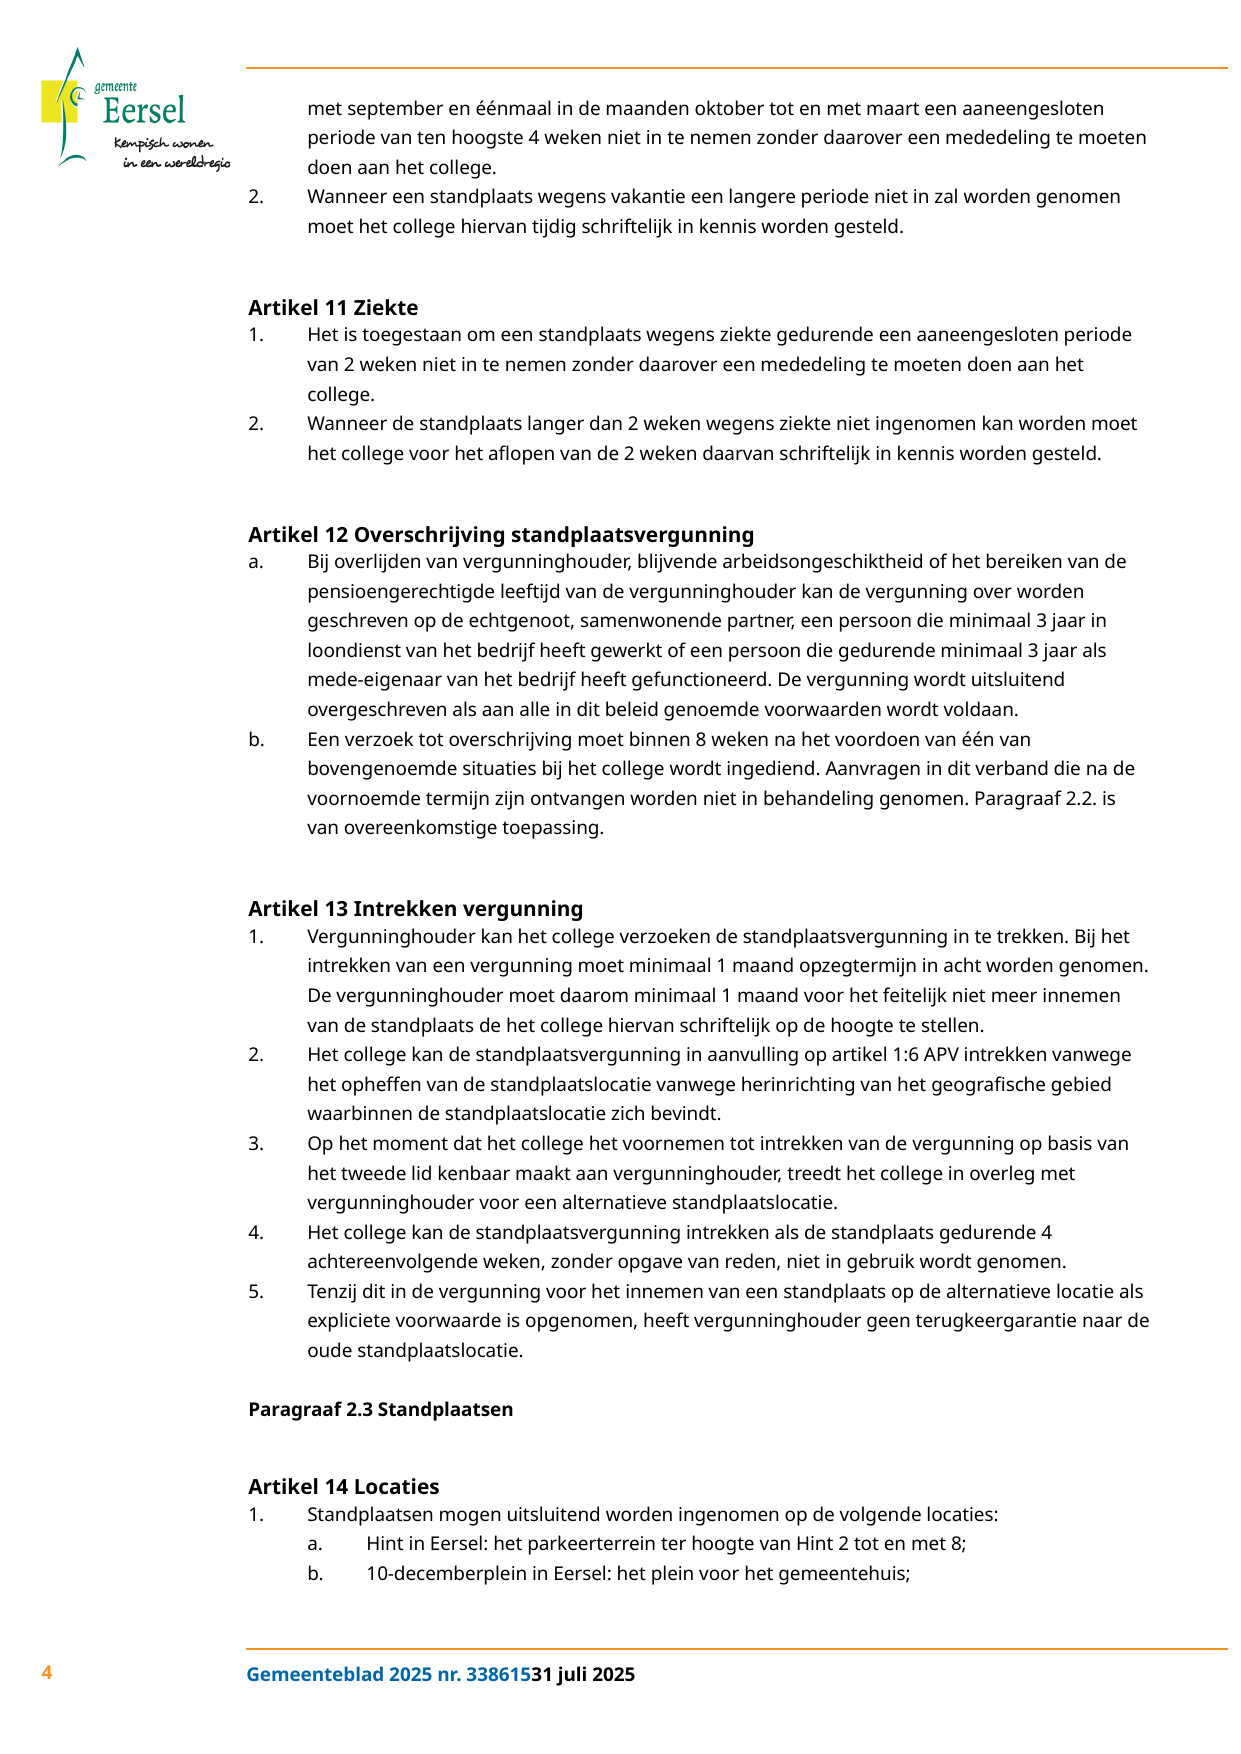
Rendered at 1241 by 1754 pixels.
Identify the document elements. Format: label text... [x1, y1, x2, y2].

text Artikel 11 Ziekte [248, 293, 1152, 322]
list Vergunninghouder kan het college verzoeken de standplaatsvergunning in te trekken. Bij het intrekken van een vergunning moet minimaal 1 maand opzegtermijn in acht worden genomen. De vergunninghouder moet daarom minimaal 1 maand voor het feitelijk niet meer innemen van de standplaats de het college hiervan schriftelijk op de hoogte te stellen. [248, 923, 1152, 1037]
text Artikel 13 Intrekken vergunning [248, 894, 1152, 923]
list Een verzoek tot overschrijving moet binnen 8 weken na het voordoen van één van bovengenoemde situaties bij het college wordt ingediend. Aanvragen in dit verband die na de voornoemde termijn zijn ontvangen worden niet in behandeling genomen. Paragraaf 2.2. is van overeenkomstige toepassing. [248, 726, 1152, 840]
list Standplaatsen mogen uitsluitend worden ingenomen op de volgende locaties: [248, 1501, 1152, 1527]
list Bij overlijden van vergunninghouder, blijvende arbeidsongeschiktheid of het bereiken van de pensioengerechtigde leeftijd van de vergunninghouder kan de vergunning over worden geschreven op de echtgenoot, samenwonende partner, een persoon die minimaal 3 jaar in loondienst van het bedrijf heeft gewerkt of een persoon die gedurende minimaal 3 jaar als mede-eigenaar van het bedrijf heeft gefunctioneerd. De vergunning wordt uitsluitend overgeschreven als aan alle in dit beleid genoemde voorwaarden wordt voldaan. [248, 548, 1152, 722]
list met september en éénmaal in de maanden oktober tot en met maart een aaneengesloten periode van ten hoogste 4 weken niet in te nemen zonder daarover een mededeling te moeten doen aan het college. [248, 95, 1152, 180]
list Op het moment dat het college het voornemen tot intrekken van de vergunning op basis van het tweede lid kenbaar maakt aan vergunninghouder, treedt het college in overleg met vergunninghouder voor een alternatieve standplaatslocatie. [248, 1130, 1152, 1215]
list Wanneer de standplaats langer dan 2 weken wegens ziekte niet ingenomen kan worden moet het college voor het aflopen van de 2 weken daarvan schriftelijk in kennis worden gesteld. [248, 410, 1152, 466]
text Artikel 12 Overschrijving standplaatsvergunning [248, 520, 1152, 548]
list Het college kan de standplaatsvergunning in aanvulling op artikel 1:6 APV intrekken vanwege het opheffen van de standplaatslocatie vanwege herinrichting van het geografische gebied waarbinnen de standplaatslocatie zich bevindt. [248, 1041, 1152, 1126]
list 10-decemberplein in Eersel: het plein voor het gemeentehuis; [307, 1560, 1152, 1586]
list Het is toegestaan om een standplaats wegens ziekte gedurende een aaneengesloten periode van 2 weken niet in te nemen zonder daarover een mededeling te moeten doen aan het college. [248, 322, 1152, 406]
text Artikel 14 Locaties [248, 1472, 1152, 1501]
picture [41, 47, 231, 172]
list Hint in Eersel: het parkeerterrein ter hoogte van Hint 2 tot en met 8; [307, 1531, 1152, 1556]
text Paragraaf 2.3 Standplaatsen [248, 1396, 1152, 1422]
list Het college kan de standplaatsvergunning intrekken als de standplaats gedurende 4 achtereenvolgende weken, zonder opgave van reden, niet in gebruik wordt genomen. [248, 1219, 1152, 1274]
list Wanneer een standplaats wegens vakantie een langere periode niet in zal worden genomen moet het college hiervan tijdig schriftelijk in kennis worden gesteld. [248, 183, 1152, 239]
list Tenzij dit in de vergunning voor het innemen van een standplaats op de alternatieve locatie als expliciete voorwaarde is opgenomen, heeft vergunninghouder geen terugkeergarantie naar de oude standplaatslocatie. [248, 1278, 1152, 1363]
